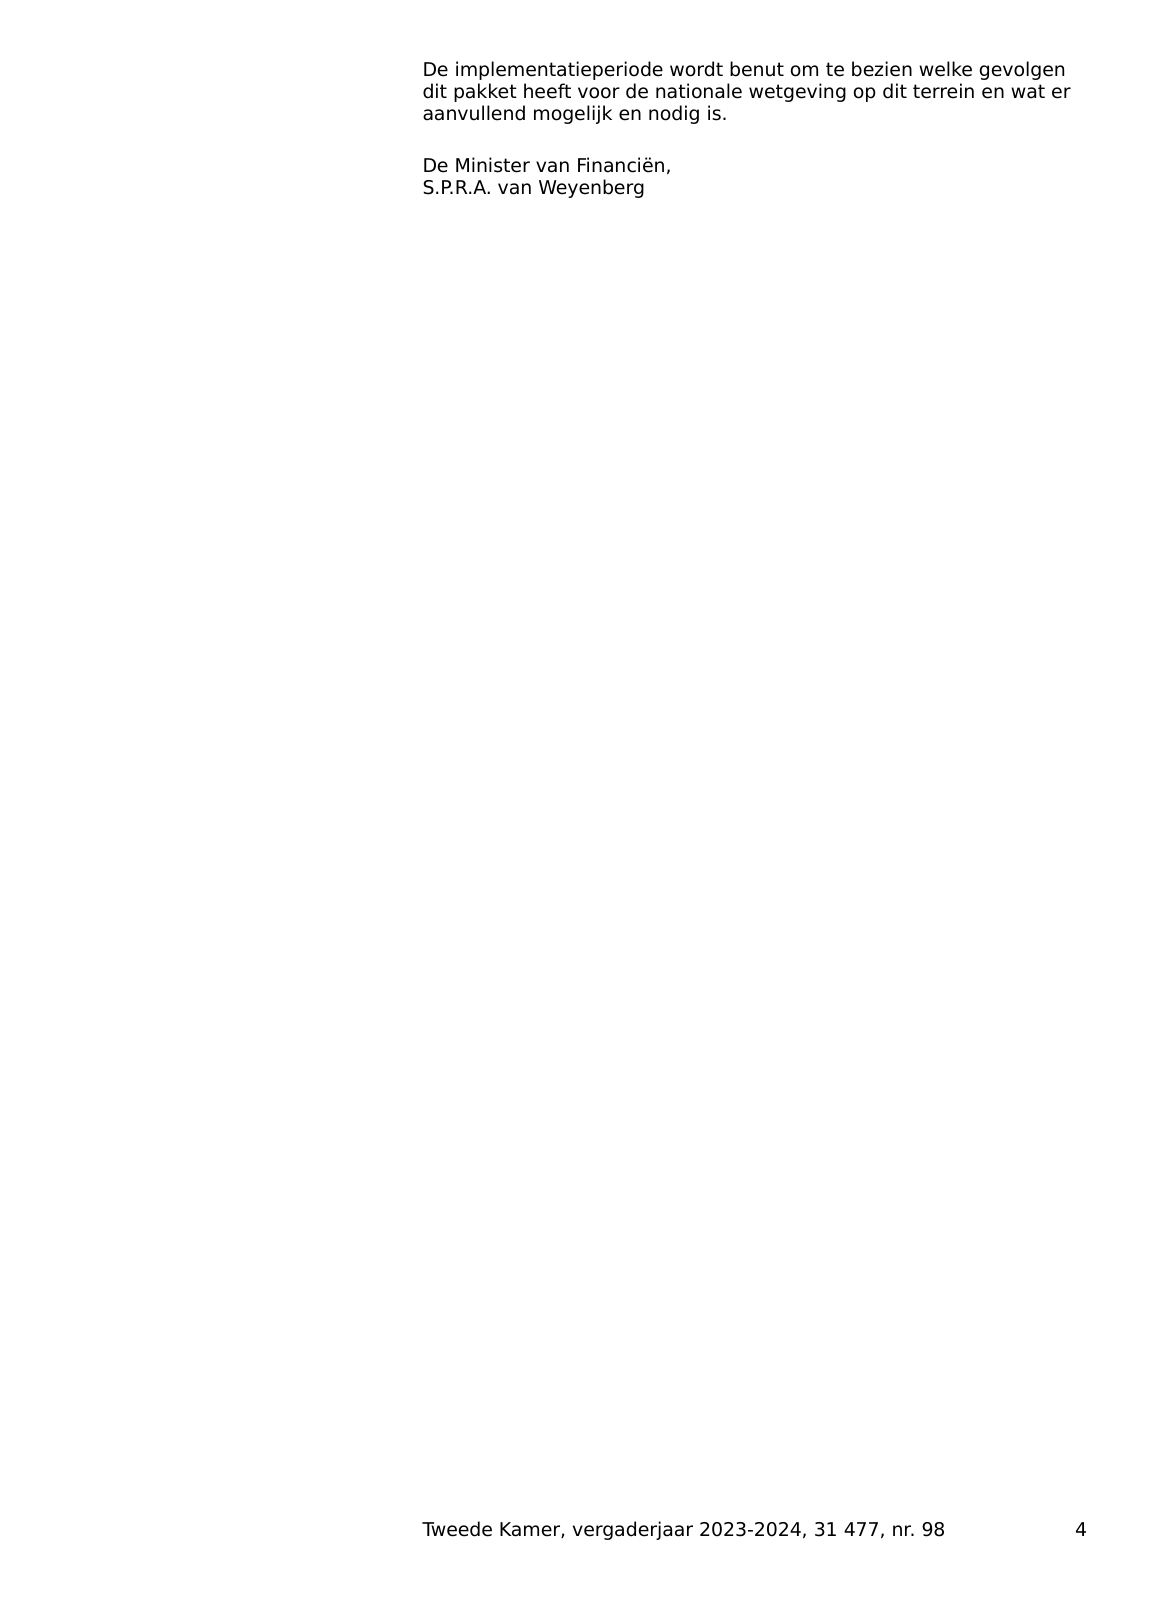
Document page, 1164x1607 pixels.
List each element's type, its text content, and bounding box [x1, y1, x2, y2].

text De implementatieperiode wordt benut om te bezien welke gevolgen dit pakket heeft voor de nationale wetgeving op dit terrein en wat er aanvullend mogelijk en nodig is. [422, 59, 1087, 125]
text De Minister van Financiën, S.P.R.A. van Weyenberg [422, 155, 1087, 199]
